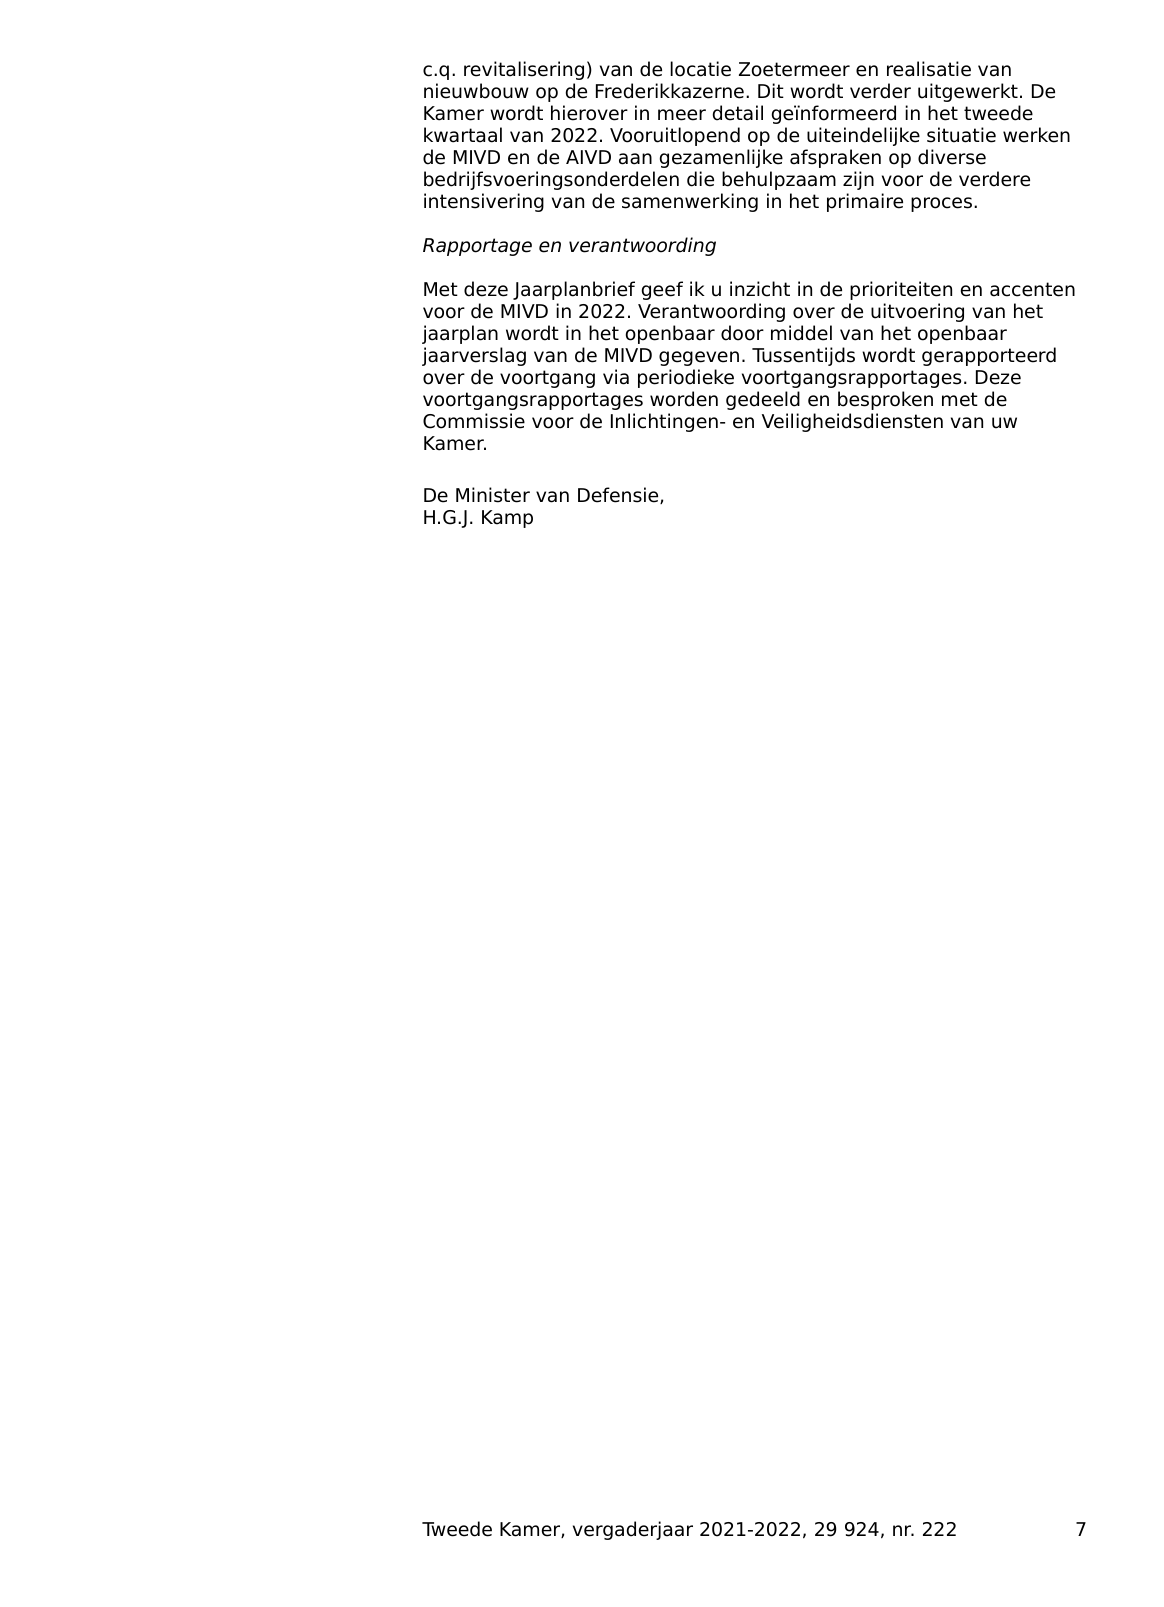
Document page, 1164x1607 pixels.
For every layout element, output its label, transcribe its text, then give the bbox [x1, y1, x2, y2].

text c.q. revitalisering) van de locatie Zoetermeer en realisatie van nieuwbouw op de Frederikkazerne. Dit wordt verder uitgewerkt. De Kamer wordt hierover in meer detail geïnformeerd in het tweede kwartaal van 2022. Vooruitlopend op de uiteindelijke situatie werken de MIVD en de AIVD aan gezamenlijke afspraken op diverse bedrijfsvoeringsonderdelen die behulpzaam zijn voor de verdere intensivering van de samenwerking in het primaire proces. [422, 59, 1087, 213]
text Met deze Jaarplanbrief geef ik u inzicht in de prioriteiten en accenten voor de MIVD in 2022. Verantwoording over de uitvoering van het jaarplan wordt in het openbaar door middel van het openbaar jaarverslag van de MIVD gegeven. Tussentijds wordt gerapporteerd over de voortgang via periodieke voortgangsrapportages. Deze voortgangsrapportages worden gedeeld en besproken met de Commissie voor de Inlichtingen- en Veiligheidsdiensten van uw Kamer. [422, 279, 1087, 455]
subtitle Rapportage en verantwoording [422, 235, 1087, 257]
text De Minister van Defensie, H.G.J. Kamp [422, 485, 1087, 529]
